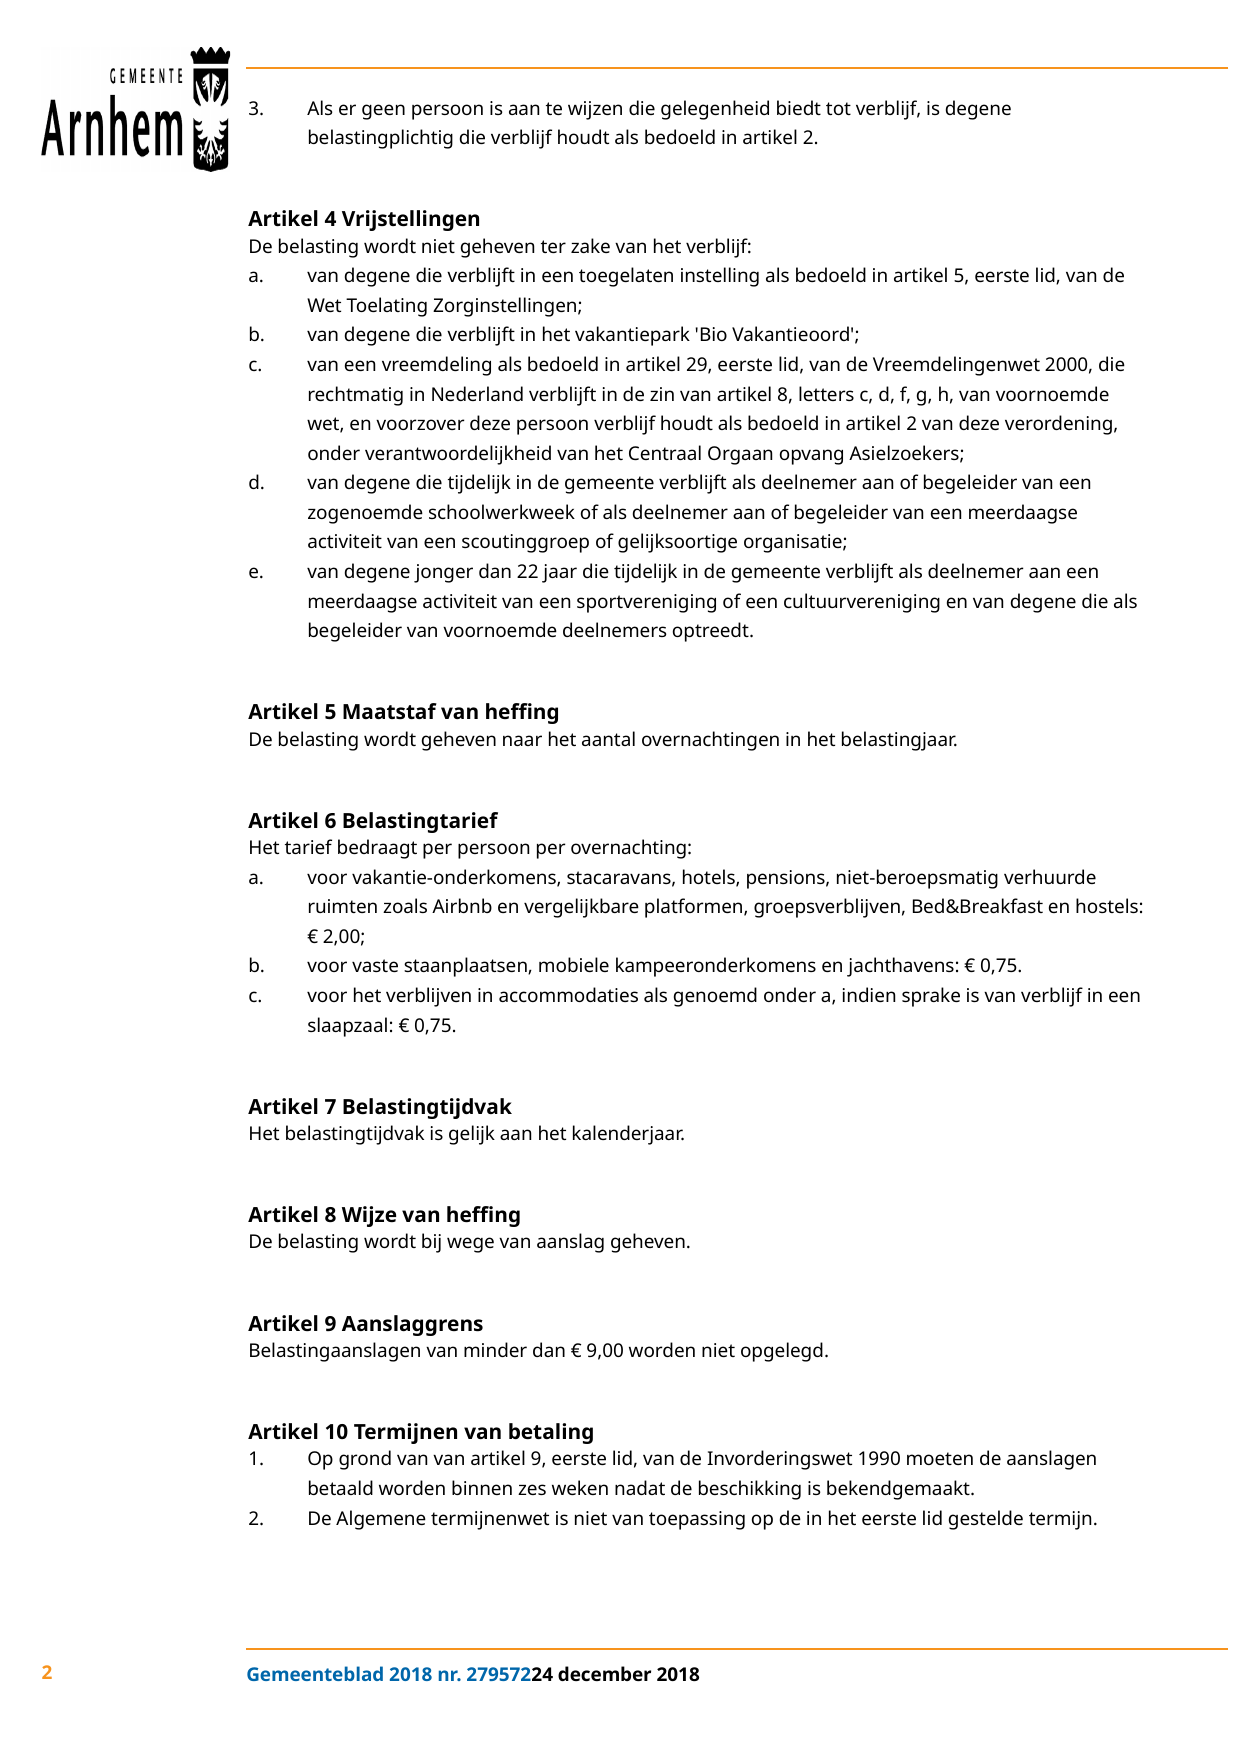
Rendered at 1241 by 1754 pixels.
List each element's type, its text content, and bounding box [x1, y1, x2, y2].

text De belasting wordt niet geheven ter zake van het verblijf: [248, 233, 1152, 258]
text Het tarief bedraagt per persoon per overnachting: [248, 834, 1152, 860]
list van degene die tijdelijk in de gemeente verblijft als deelnemer aan of begeleider van een zogenoemde schoolwerkweek of als deelnemer aan of begeleider van een meerdaagse activiteit van een scoutinggroep of gelijksoortige organisatie; [248, 469, 1152, 554]
text Artikel 5 Maatstaf van heffing [248, 697, 1152, 726]
list De Algemene termijnenwet is niet van toepassing op de in het eerste lid gestelde termijn. [248, 1505, 1152, 1530]
list Als er geen persoon is aan te wijzen die gelegenheid biedt tot verblijf, is degene belastingplichtig die verblijf houdt als bedoeld in artikel 2. [248, 95, 1152, 150]
list voor vaste staanplaatsen, mobiele kampeeronderkomens en jachthavens: € 0,75. [248, 953, 1152, 978]
list Op grond van van artikel 9, eerste lid, van de Invorderingswet 1990 moeten de aanslagen betaald worden binnen zes weken nadat de beschikking is bekendgemaakt. [248, 1446, 1152, 1501]
list van degene die verblijft in een toegelaten instelling als bedoeld in artikel 5, eerste lid, van de Wet Toelating Zorginstellingen; [248, 262, 1152, 318]
text Artikel 6 Belastingtarief [248, 806, 1152, 834]
list van een vreemdeling als bedoeld in artikel 29, eerste lid, van de Vreemdelingenwet 2000, die rechtmatig in Nederland verblijft in de zin van artikel 8, letters c, d, f, g, h, van voornoemde wet, en voorzover deze persoon verblijf houdt als bedoeld in artikel 2 van deze verordening, onder verantwoordelijkheid van het Centraal Orgaan opvang Asielzoekers; [248, 351, 1152, 466]
list voor vakantie-onderkomens, stacaravans, hotels, pensions, niet-beroepsmatig verhuurde ruimten zoals Airbnb en vergelijkbare platformen, groepsverblijven, Bed&Breakfast en hostels: € 2,00; [248, 864, 1152, 949]
list voor het verblijven in accommodaties als genoemd onder a, indien sprake is van verblijf in een slaapzaal: € 0,75. [248, 982, 1152, 1037]
text De belasting wordt geheven naar het aantal overnachtingen in het belastingjaar. [248, 726, 1152, 752]
text De belasting wordt bij wege van aanslag geheven. [248, 1229, 1152, 1254]
text Artikel 4 Vrijstellingen [248, 204, 1152, 233]
list van degene die verblijft in het vakantiepark 'Bio Vakantieoord'; [248, 322, 1152, 347]
text Artikel 7 Belastingtijdvak [248, 1092, 1152, 1120]
text Artikel 9 Aanslaggrens [248, 1309, 1152, 1337]
text Belastingaanslagen van minder dan € 9,00 worden niet opgelegd. [248, 1337, 1152, 1363]
list van degene jonger dan 22 jaar die tijdelijk in de gemeente verblijft als deelnemer aan een meerdaagse activiteit van een sportvereniging of een cultuurvereniging en van degene die als begeleider van voornoemde deelnemers optreedt. [248, 558, 1152, 643]
text Het belastingtijdvak is gelijk aan het kalenderjaar. [248, 1120, 1152, 1146]
text Artikel 10 Termijnen van betaling [248, 1417, 1152, 1446]
picture [41, 47, 231, 172]
text Artikel 8 Wijze van heffing [248, 1200, 1152, 1229]
